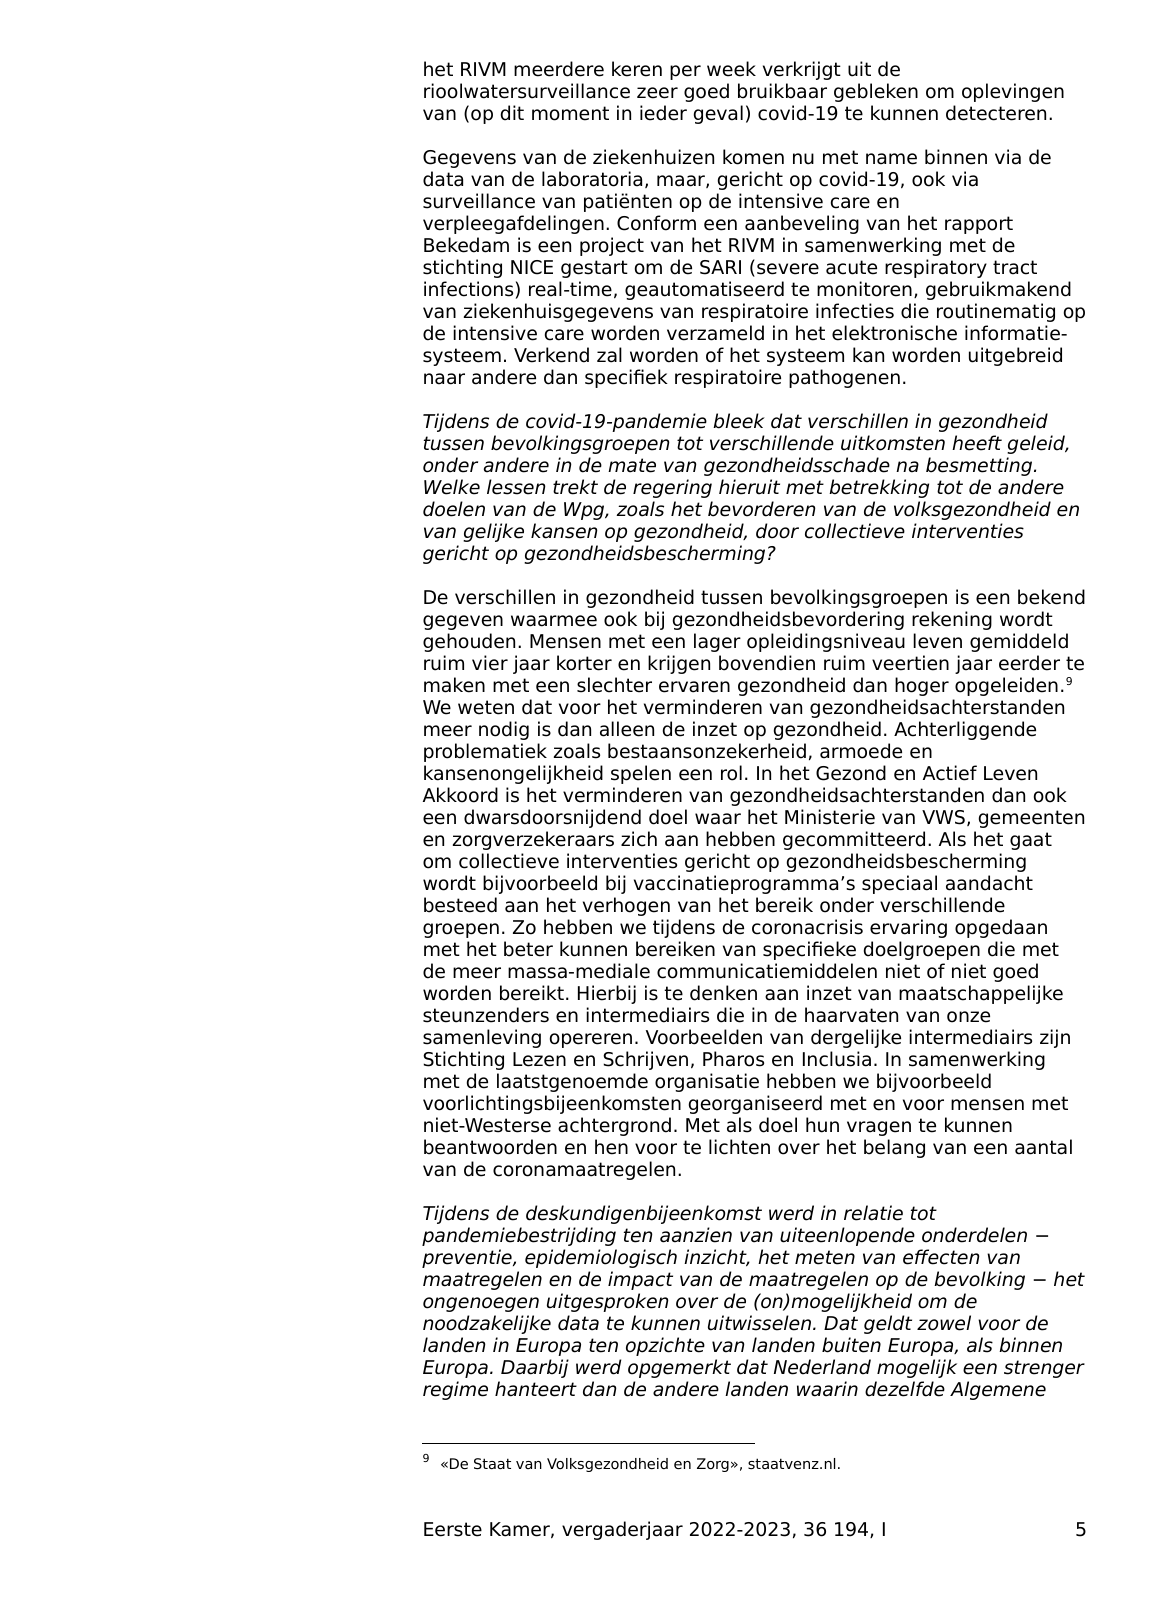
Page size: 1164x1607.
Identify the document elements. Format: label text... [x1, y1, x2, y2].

text Gegevens van de ziekenhuizen komen nu met name binnen via de data van de laboratoria, maar, gericht op covid-19, ook via surveillance van patiënten op de intensive care en verpleegafdelingen. Conform een aanbeveling van het rapport Bekedam is een project van het RIVM in samenwerking met de stichting NICE gestart om de SARI (severe acute respiratory tract infections) real-time, geautomatiseerd te monitoren, gebruikmakend van ziekenhuisgegevens van respiratoire infecties die routinematig op de intensive care worden verzameld in het elektronische informatie-systeem. Verkend zal worden of het systeem kan worden uitgebreid naar andere dan specifiek respiratoire pathogenen. [422, 147, 1087, 389]
text De verschillen in gezondheid tussen bevolkingsgroepen is een bekend gegeven waarmee ook bij gezondheidsbevordering rekening wordt gehouden. Mensen met een lager opleidingsniveau leven gemiddeld ruim vier jaar korter en krijgen bovendien ruim veertien jaar eerder te maken met een slechter ervaren gezondheid dan hoger opgeleiden. We weten dat voor het verminderen van gezondheidsachterstanden meer nodig is dan alleen de inzet op gezondheid. Achterliggende problematiek zoals bestaansonzekerheid, armoede en kansenongelijkheid spelen een rol. In het Gezond en Actief Leven Akkoord is het verminderen van gezondheidsachterstanden dan ook een dwarsdoorsnijdend doel waar het Ministerie van VWS, gemeenten en zorgverzekeraars zich aan hebben gecommitteerd. Als het gaat om collectieve interventies gericht op gezondheidsbescherming wordt bijvoorbeeld bij vaccinatieprogramma’s speciaal aandacht besteed aan het verhogen van het bereik onder verschillende groepen. Zo hebben we tijdens de coronacrisis ervaring opgedaan met het beter kunnen bereiken van specifieke doelgroepen die met de meer massa-mediale communicatiemiddelen niet of niet goed worden bereikt. Hierbij is te denken aan inzet van maatschappelijke steunzenders en intermediairs die in de haarvaten van onze samenleving opereren. Voorbeelden van dergelijke intermediairs zijn Stichting Lezen en Schrijven, Pharos en Inclusia. In samenwerking met de laatstgenoemde organisatie hebben we bijvoorbeeld voorlichtingsbijeenkomsten georganiseerd met en voor mensen met niet-Westerse achtergrond. Met als doel hun vragen te kunnen beantwoorden en hen voor te lichten over het belang van een aantal van de coronamaatregelen. [422, 587, 1087, 1181]
text het RIVM meerdere keren per week verkrijgt uit de rioolwatersurveillance zeer goed bruikbaar gebleken om oplevingen van (op dit moment in ieder geval) covid-19 te kunnen detecteren. [422, 59, 1087, 125]
text Tijdens de deskundigenbijeenkomst werd in relatie tot pandemiebestrijding ten aanzien van uiteenlopende onderdelen − preventie, epidemiologisch inzicht, het meten van effecten van maatregelen en de impact van de maatregelen op de bevolking − het ongenoegen uitgesproken over de (on)mogelijkheid om de noodzakelijke data te kunnen uitwisselen. Dat geldt zowel voor de landen in Europa ten opzichte van landen buiten Europa, als binnen Europa. Daarbij werd opgemerkt dat Nederland mogelijk een strenger regime hanteert dan de andere landen waarin dezelfde Algemene [422, 1203, 1087, 1401]
text «De Staat van Volksgezondheid en Zorg», staatvenz.nl. [422, 1452, 1087, 1474]
text Tijdens de covid-19-pandemie bleek dat verschillen in gezondheid tussen bevolkingsgroepen tot verschillende uitkomsten heeft geleid, onder andere in de mate van gezondheidsschade na besmetting. Welke lessen trekt de regering hieruit met betrekking tot de andere doelen van de Wpg, zoals het bevorderen van de volksgezondheid en van gelijke kansen op gezondheid, door collectieve interventies gericht op gezondheidsbescherming? [422, 411, 1087, 565]
